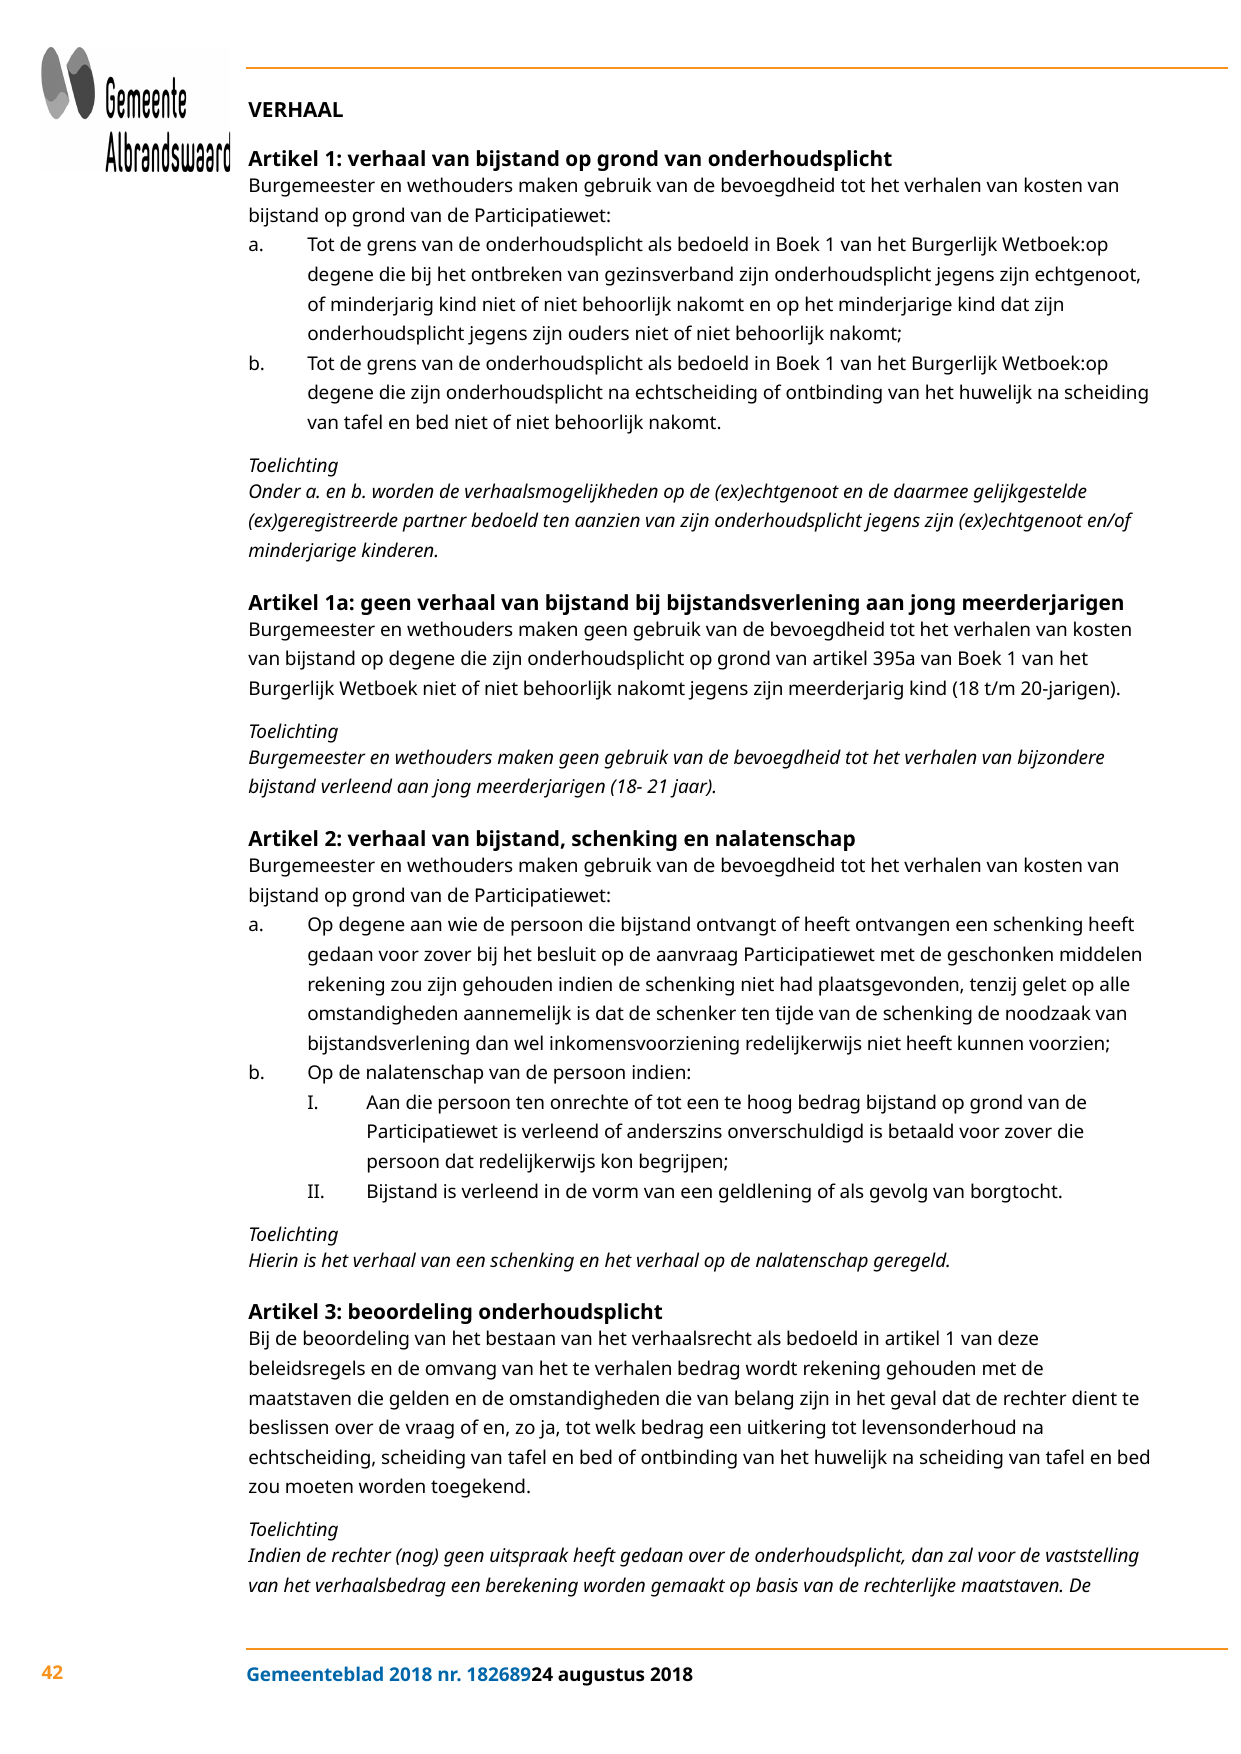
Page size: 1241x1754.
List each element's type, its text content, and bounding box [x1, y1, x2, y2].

list Bijstand is verleend in de vorm van een geldlening of als gevolg van borgtocht. [307, 1178, 1152, 1204]
text Hierin is het verhaal van een schenking en het verhaal op de nalatenschap geregeld. [248, 1247, 1152, 1272]
text Bij de beoordeling van het bestaan van het verhaalsrecht als bedoeld in artikel 1 van deze beleidsregels en de omvang van het te verhalen bedrag wordt rekening gehouden met de maatstaven die gelden en de omstandigheden die van belang zijn in het geval dat de rechter dient te beslissen over de vraag of en, zo ja, tot welk bedrag een uitkering tot levensonderhoud na echtscheiding, scheiding van tafel en bed of ontbinding van het huwelijk na scheiding van tafel en bed zou moeten worden toegekend. [248, 1326, 1152, 1499]
text Burgemeester en wethouders maken gebruik van de bevoegdheid tot het verhalen van kosten van bijstand op grond van de Participatiewet: [248, 172, 1152, 228]
text Onder a. en b. worden de verhaalsmogelijkheden op de (ex)echtgenoot en de daarmee gelijkgestelde (ex)geregistreerde partner bedoeld ten aanzien van zijn onderhoudsplicht jegens zijn (ex)echtgenoot en/of minderjarige kinderen. [248, 478, 1152, 563]
text Artikel 1a: geen verhaal van bijstand bij bijstandsverlening aan jong meerderjarigen [248, 588, 1152, 616]
list Op degene aan wie de persoon die bijstand ontvangt of heeft ontvangen een schenking heeft gedaan voor zover bij het besluit op de aanvraag Participatiewet met de geschonken middelen rekening zou zijn gehouden indien de schenking niet had plaatsgevonden, tenzij gelet op alle omstandigheden aannemelijk is dat de schenker ten tijde van de schenking de noodzaak van bijstandsverlening dan wel inkomensvoorziening redelijkerwijs niet heeft kunnen voorzien; [248, 912, 1152, 1056]
text Toelichting [248, 718, 1152, 744]
text Burgemeester en wethouders maken gebruik van de bevoegdheid tot het verhalen van kosten van bijstand op grond van de Participatiewet: [248, 852, 1152, 908]
text Toelichting [248, 452, 1152, 478]
text Toelichting [248, 1221, 1152, 1247]
text Toelichting [248, 1517, 1152, 1542]
text Burgemeester en wethouders maken geen gebruik van de bevoegdheid tot het verhalen van kosten van bijstand op degene die zijn onderhoudsplicht op grond van artikel 395a van Boek 1 van het Burgerlijk Wetboek niet of niet behoorlijk nakomt jegens zijn meerderjarig kind (18 t/m 20-jarigen). [248, 616, 1152, 701]
text Artikel 1: verhaal van bijstand op grond van onderhoudsplicht [248, 144, 1152, 172]
list Tot de grens van de onderhoudsplicht als bedoeld in Boek 1 van het Burgerlijk Wetboek:op degene die bij het ontbreken van gezinsverband zijn onderhoudsplicht jegens zijn echtgenoot, of minderjarig kind niet of niet behoorlijk nakomt en op het minderjarige kind dat zijn onderhoudsplicht jegens zijn ouders niet of niet behoorlijk nakomt; [248, 232, 1152, 346]
text Burgemeester en wethouders maken geen gebruik van de bevoegdheid tot het verhalen van bijzondere bijstand verleend aan jong meerderjarigen (18- 21 jaar). [248, 744, 1152, 799]
text VERHAAL [248, 95, 1152, 123]
picture [41, 47, 231, 172]
text Artikel 3: beoordeling onderhoudsplicht [248, 1297, 1152, 1326]
list Tot de grens van de onderhoudsplicht als bedoeld in Boek 1 van het Burgerlijk Wetboek:op degene die zijn onderhoudsplicht na echtscheiding of ontbinding van het huwelijk na scheiding van tafel en bed niet of niet behoorlijk nakomt. [248, 350, 1152, 435]
text Artikel 2: verhaal van bijstand, schenking en nalatenschap [248, 824, 1152, 852]
list Op de nalatenschap van de persoon indien: [248, 1059, 1152, 1085]
list Aan die persoon ten onrechte of tot een te hoog bedrag bijstand op grond van de Participatiewet is verleend of anderszins onverschuldigd is betaald voor zover die persoon dat redelijkerwijs kon begrijpen; [307, 1089, 1152, 1174]
text Indien de rechter (nog) geen uitspraak heeft gedaan over de onderhoudsplicht, dan zal voor de vaststelling van het verhaalsbedrag een berekening worden gemaakt op basis van de rechterlijke maatstaven. De [248, 1542, 1152, 1598]
